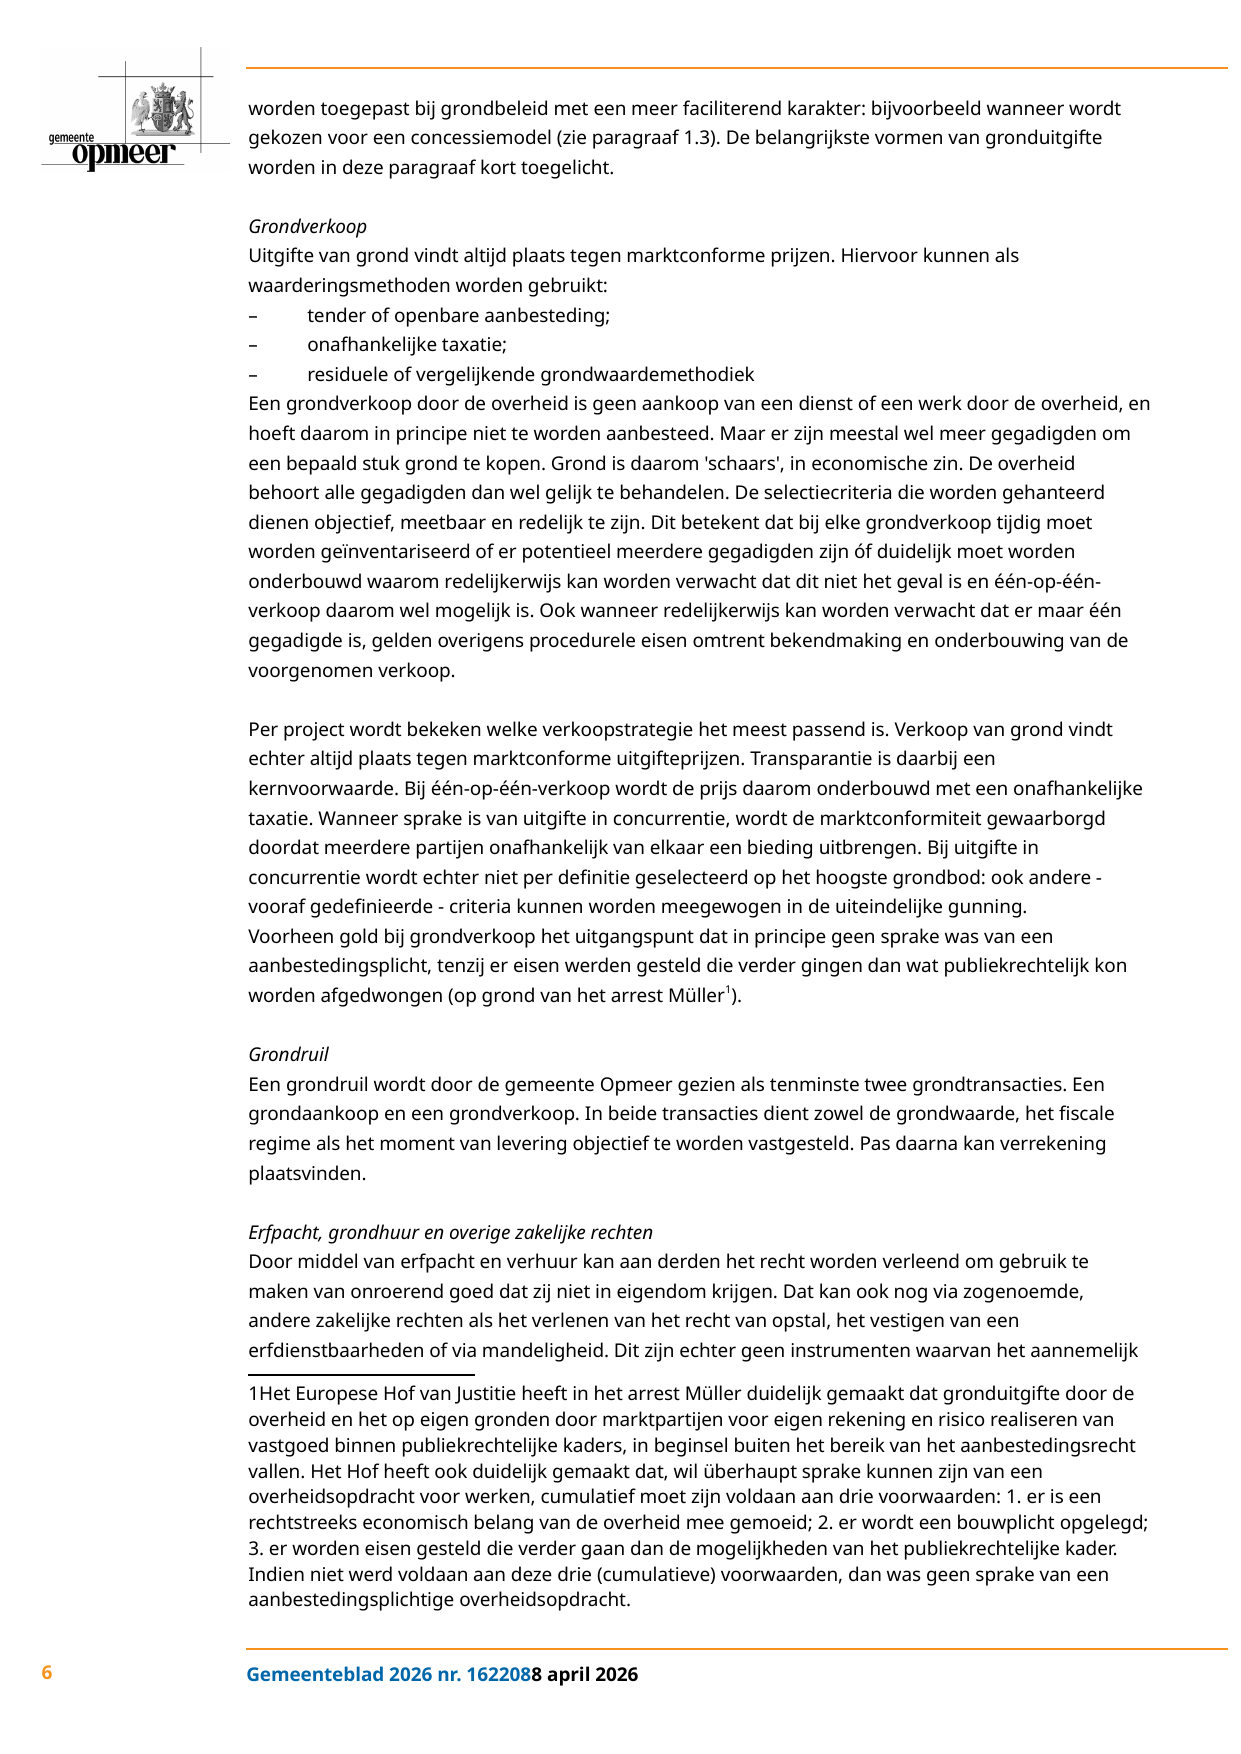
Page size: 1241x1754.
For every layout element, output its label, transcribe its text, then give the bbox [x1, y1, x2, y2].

text worden toegepast bij grondbeleid met een meer faciliterend karakter: bijvoorbeeld wanneer wordt gekozen voor een concessiemodel (zie paragraaf 1.3). De belangrijkste vormen van gronduitgifte worden in deze paragraaf kort toegelicht. [248, 95, 1152, 180]
text Grondruil [248, 1041, 1152, 1067]
text Grondverkoop [248, 213, 1152, 239]
text Door middel van erfpacht en verhuur kan aan derden het recht worden verleend om gebruik te maken van onroerend goed dat zij niet in eigendom krijgen. Dat kan ook nog via zogenoemde, andere zakelijke rechten als het verlenen van het recht van opstal, het vestigen van een erfdienstbaarheden of via mandeligheid. Dit zijn echter geen instrumenten waarvan het aannemelijk [248, 1248, 1152, 1363]
list residuele of vergelijkende grondwaardemethodiek [248, 361, 1152, 387]
picture [41, 47, 231, 172]
text Een grondverkoop door de overheid is geen aankoop van een dienst of een werk door de overheid, en hoeft daarom in principe niet te worden aanbesteed. Maar er zijn meestal wel meer gegadigden om een bepaald stuk grond te kopen. Grond is daarom 'schaars', in economische zin. De overheid behoort alle gegadigden dan wel gelijk te behandelen. De selectiecriteria die worden gehanteerd dienen objectief, meetbaar en redelijk te zijn. Dit betekent dat bij elke grondverkoop tijdig moet worden geïnventariseerd of er potentieel meerdere gegadigden zijn óf duidelijk moet worden onderbouwd waarom redelijkerwijs kan worden verwacht dat dit niet het geval is en één-op-één-verkoop daarom wel mogelijk is. Ook wanneer redelijkerwijs kan worden verwacht dat er maar één gegadigde is, gelden overigens procedurele eisen omtrent bekendmaking en onderbouwing van de voorgenomen verkoop. [248, 391, 1152, 683]
list onafhankelijke taxatie; [248, 331, 1152, 357]
text Het Europese Hof van Justitie heeft in het arrest Müller duidelijk gemaakt dat gronduitgifte door de overheid en het op eigen gronden door marktpartijen voor eigen rekening en risico realiseren van vastgoed binnen publiekrechtelijke kaders, in beginsel buiten het bereik van het aanbestedingsrecht vallen. Het Hof heeft ook duidelijk gemaakt dat, wil überhaupt sprake kunnen zijn van een overheidsopdracht voor werken, cumulatief moet zijn voldaan aan drie voorwaarden: 1. er is een rechtstreeks economisch belang van de overheid mee gemoeid; 2. er wordt een bouwplicht opgelegd; 3. er worden eisen gesteld die verder gaan dan de mogelijkheden van het publiekrechtelijke kader. Indien niet werd voldaan aan deze drie (cumulatieve) voorwaarden, dan was geen sprake van een aanbestedingsplichtige overheidsopdracht. [248, 1381, 1152, 1612]
text Voorheen gold bij grondverkoop het uitgangspunt dat in principe geen sprake was van een aanbestedingsplicht, tenzij er eisen werden gesteld die verder gingen dan wat publiekrechtelijk kon worden afgedwongen (op grond van het arrest Müller). [248, 923, 1152, 1008]
text Erfpacht, grondhuur en overige zakelijke rechten [248, 1219, 1152, 1245]
text Per project wordt bekeken welke verkoopstrategie het meest passend is. Verkoop van grond vindt echter altijd plaats tegen marktconforme uitgifteprijzen. Transparantie is daarbij een kernvoorwaarde. Bij één-op-één-verkoop wordt de prijs daarom onderbouwd met een onafhankelijke taxatie. Wanneer sprake is van uitgifte in concurrentie, wordt de marktconformiteit gewaarborgd doordat meerdere partijen onafhankelijk van elkaar een bieding uitbrengen. Bij uitgifte in concurrentie wordt echter niet per definitie geselecteerd op het hoogste grondbod: ook andere - vooraf gedefinieerde - criteria kunnen worden meegewogen in de uiteindelijke gunning. [248, 716, 1152, 919]
text Een grondruil wordt door de gemeente Opmeer gezien als tenminste twee grondtransacties. Een grondaankoop en een grondverkoop. In beide transacties dient zowel de grondwaarde, het fiscale regime als het moment van levering objectief te worden vastgesteld. Pas daarna kan verrekening plaatsvinden. [248, 1071, 1152, 1186]
list tender of openbare aanbesteding; [248, 302, 1152, 328]
text Uitgifte van grond vindt altijd plaats tegen marktconforme prijzen. Hiervoor kunnen als waarderingsmethoden worden gebruikt: [248, 243, 1152, 298]
